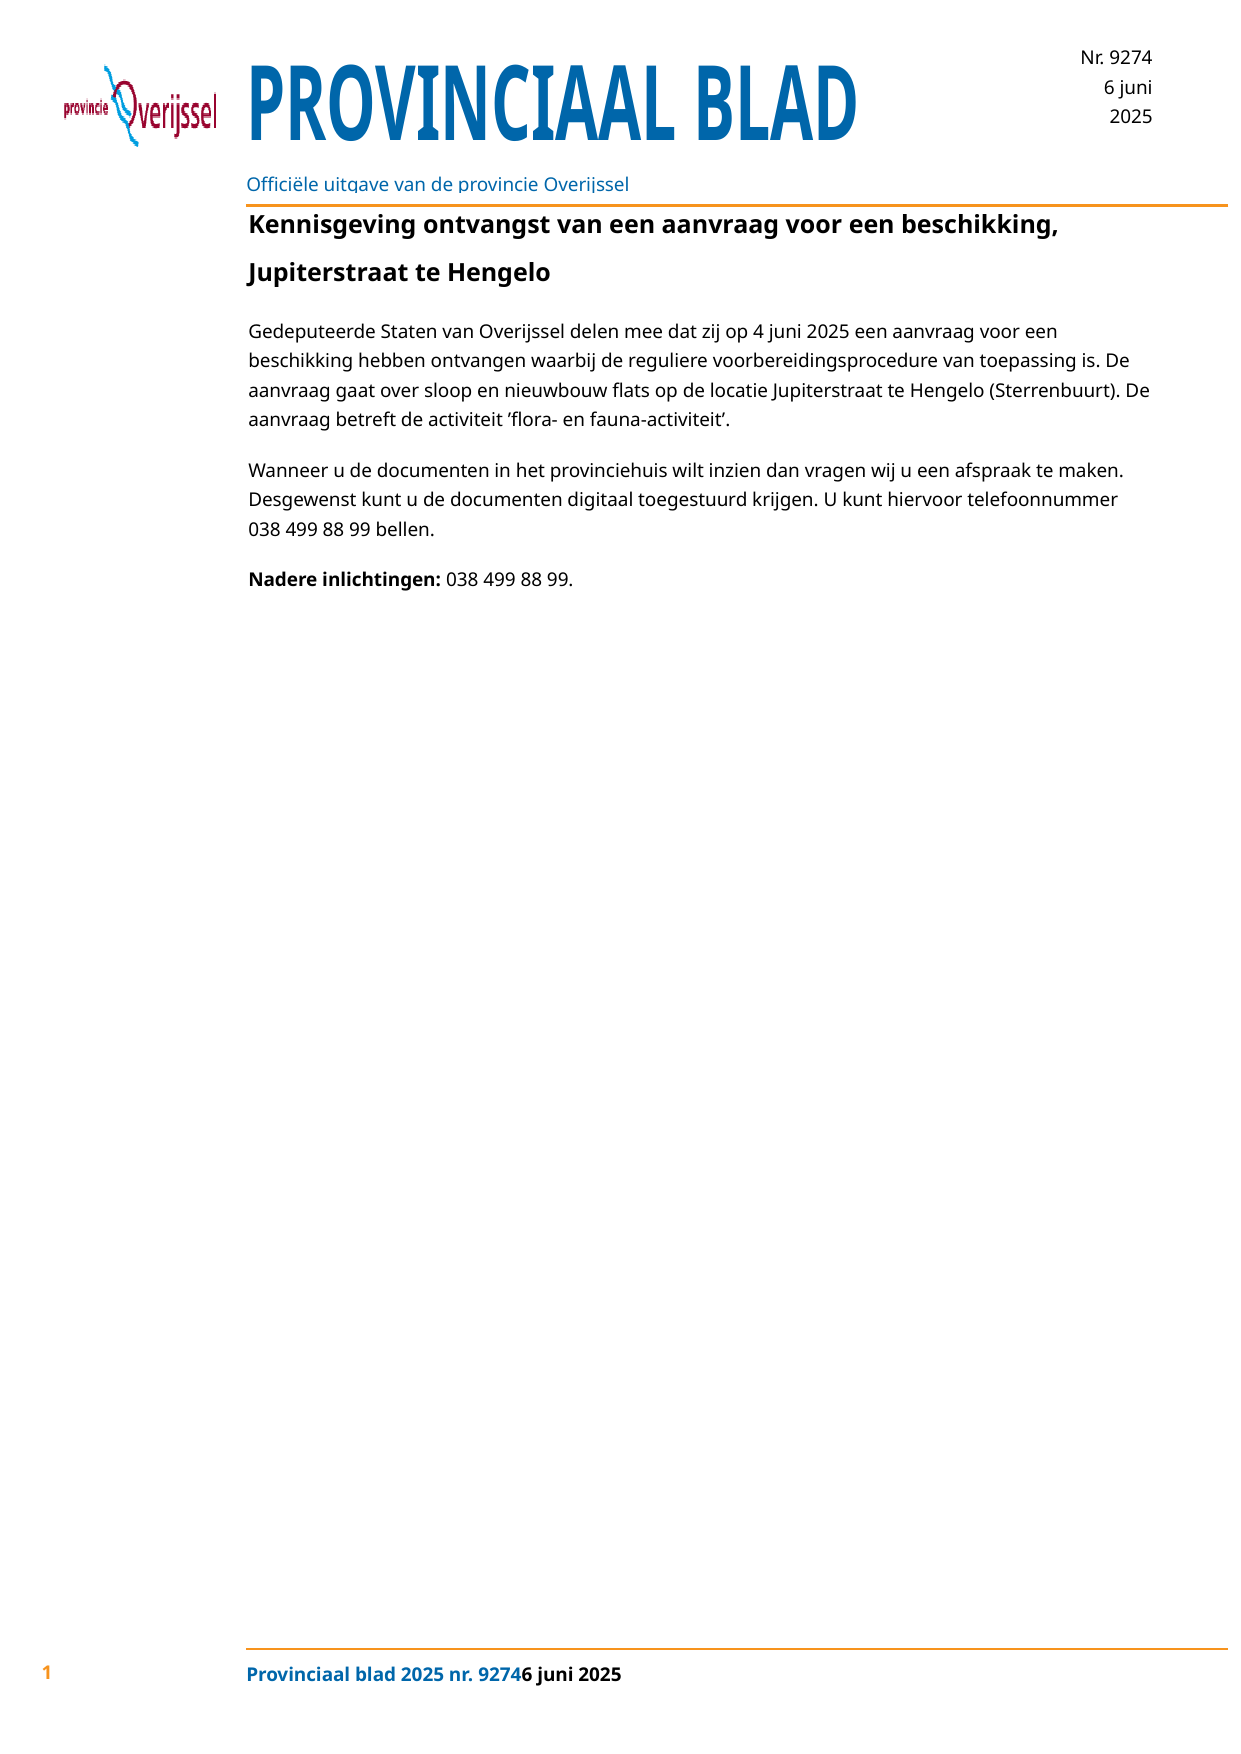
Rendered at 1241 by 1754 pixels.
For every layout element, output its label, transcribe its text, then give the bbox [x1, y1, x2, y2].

picture [41, 47, 231, 172]
text Wanneer u de documenten in het provinciehuis wilt inzien dan vragen wij u een afspraak te maken. Desgewenst kunt u de documenten digitaal toegestuurd krijgen. U kunt hiervoor telefoonnummer 038 499 88 99 bellen. [248, 457, 1152, 542]
text Gedeputeerde Staten van Overijssel delen mee dat zij op 4 juni 2025 een aanvraag voor een beschikking hebben ontvangen waarbij de reguliere voorbereidingsprocedure van toepassing is. De aanvraag gaat over sloop en nieuwbouw flats op de locatie Jupiterstraat te Hengelo (Sterrenbuurt). De aanvraag betreft de activiteit ’flora- en fauna-activiteit’. [248, 318, 1152, 432]
text Nadere inlichtingen: 038 499 88 99. [248, 567, 1152, 592]
text Kennisgeving ontvangst van een aanvraag voor een beschikking, Jupiterstraat te Hengelo [248, 207, 1152, 288]
